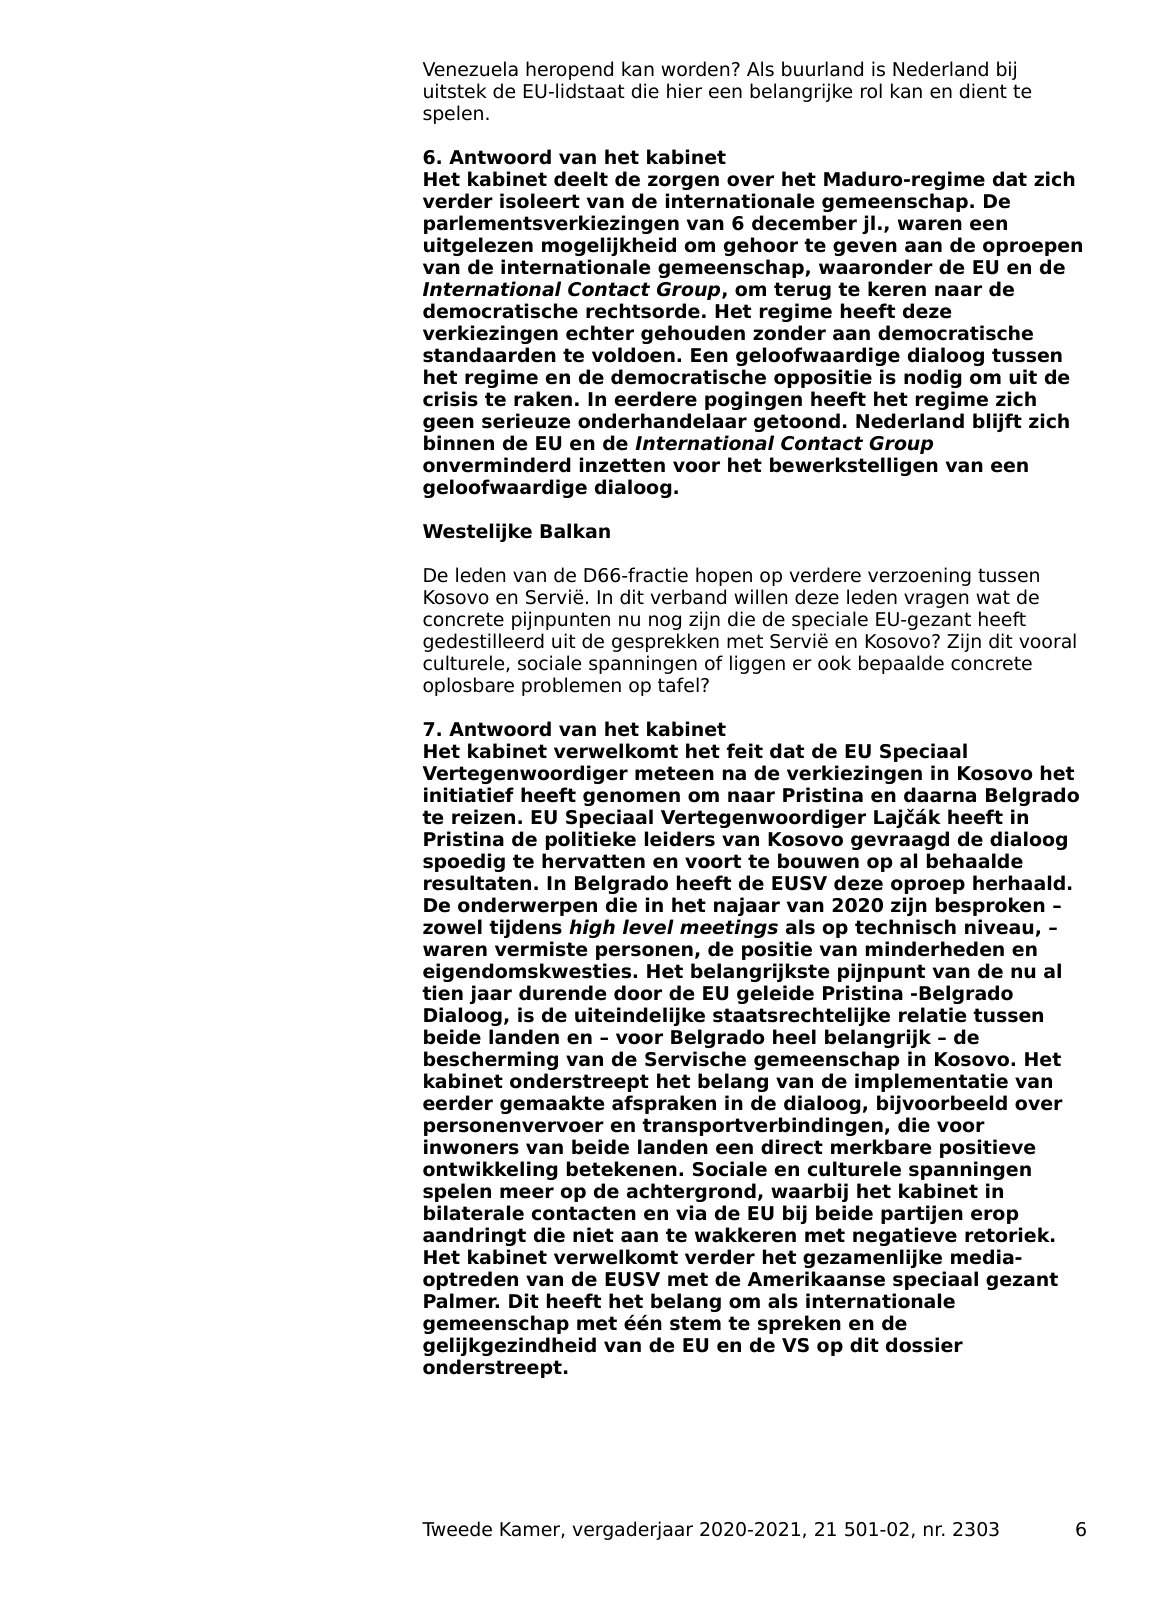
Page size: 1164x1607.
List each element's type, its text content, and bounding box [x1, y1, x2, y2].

text De leden van de D66-fractie hopen op verdere verzoening tussen Kosovo en Servië. In dit verband willen deze leden vragen wat de concrete pijnpunten nu nog zijn die de speciale EU-gezant heeft gedestilleerd uit de gesprekken met Servië en Kosovo? Zijn dit vooral culturele, sociale spanningen of liggen er ook bepaalde concrete oplosbare problemen op tafel? [422, 565, 1087, 697]
subtitle Westelijke Balkan [422, 521, 1087, 543]
text 7. Antwoord van het kabinet [422, 719, 1087, 741]
text Venezuela heropend kan worden? Als buurland is Nederland bij uitstek de EU-lidstaat die hier een belangrijke rol kan en dient te spelen. [422, 59, 1087, 125]
text 6. Antwoord van het kabinet [422, 147, 1087, 169]
text Het kabinet verwelkomt het feit dat de EU Speciaal Vertegenwoordiger meteen na de verkiezingen in Kosovo het initiatief heeft genomen om naar Pristina en daarna Belgrado te reizen. EU Speciaal Vertegenwoordiger Lajčák heeft in Pristina de politieke leiders van Kosovo gevraagd de dialoog spoedig te hervatten en voort te bouwen op al behaalde resultaten. In Belgrado heeft de EUSV deze oproep herhaald. De onderwerpen die in het najaar van 2020 zijn besproken – zowel tijdens high level meetings als op technisch niveau, – waren vermiste personen, de positie van minderheden en eigendomskwesties. Het belangrijkste pijnpunt van de nu al tien jaar durende door de EU geleide Pristina -Belgrado Dialoog, is de uiteindelijke staatsrechtelijke relatie tussen beide landen en – voor Belgrado heel belangrijk – de bescherming van de Servische gemeenschap in Kosovo. Het kabinet onderstreept het belang van de implementatie van eerder gemaakte afspraken in de dialoog, bijvoorbeeld over personenvervoer en transportverbindingen, die voor inwoners van beide landen een direct merkbare positieve ontwikkeling betekenen. Sociale en culturele spanningen spelen meer op de achtergrond, waarbij het kabinet in bilaterale contacten en via de EU bij beide partijen erop aandringt die niet aan te wakkeren met negatieve retoriek. Het kabinet verwelkomt verder het gezamenlijke media-optreden van de EUSV met de Amerikaanse speciaal gezant Palmer. Dit heeft het belang om als internationale gemeenschap met één stem te spreken en de gelijkgezindheid van de EU en de VS op dit dossier onderstreept. [422, 741, 1087, 1379]
text Het kabinet deelt de zorgen over het Maduro-regime dat zich verder isoleert van de internationale gemeenschap. De parlementsverkiezingen van 6 december jl., waren een uitgelezen mogelijkheid om gehoor te geven aan de oproepen van de internationale gemeenschap, waaronder de EU en de International Contact Group, om terug te keren naar de democratische rechtsorde. Het regime heeft deze verkiezingen echter gehouden zonder aan democratische standaarden te voldoen. Een geloofwaardige dialoog tussen het regime en de democratische oppositie is nodig om uit de crisis te raken. In eerdere pogingen heeft het regime zich geen serieuze onderhandelaar getoond. Nederland blijft zich binnen de EU en de International Contact Group onverminderd inzetten voor het bewerkstelligen van een geloofwaardige dialoog. [422, 169, 1087, 499]
